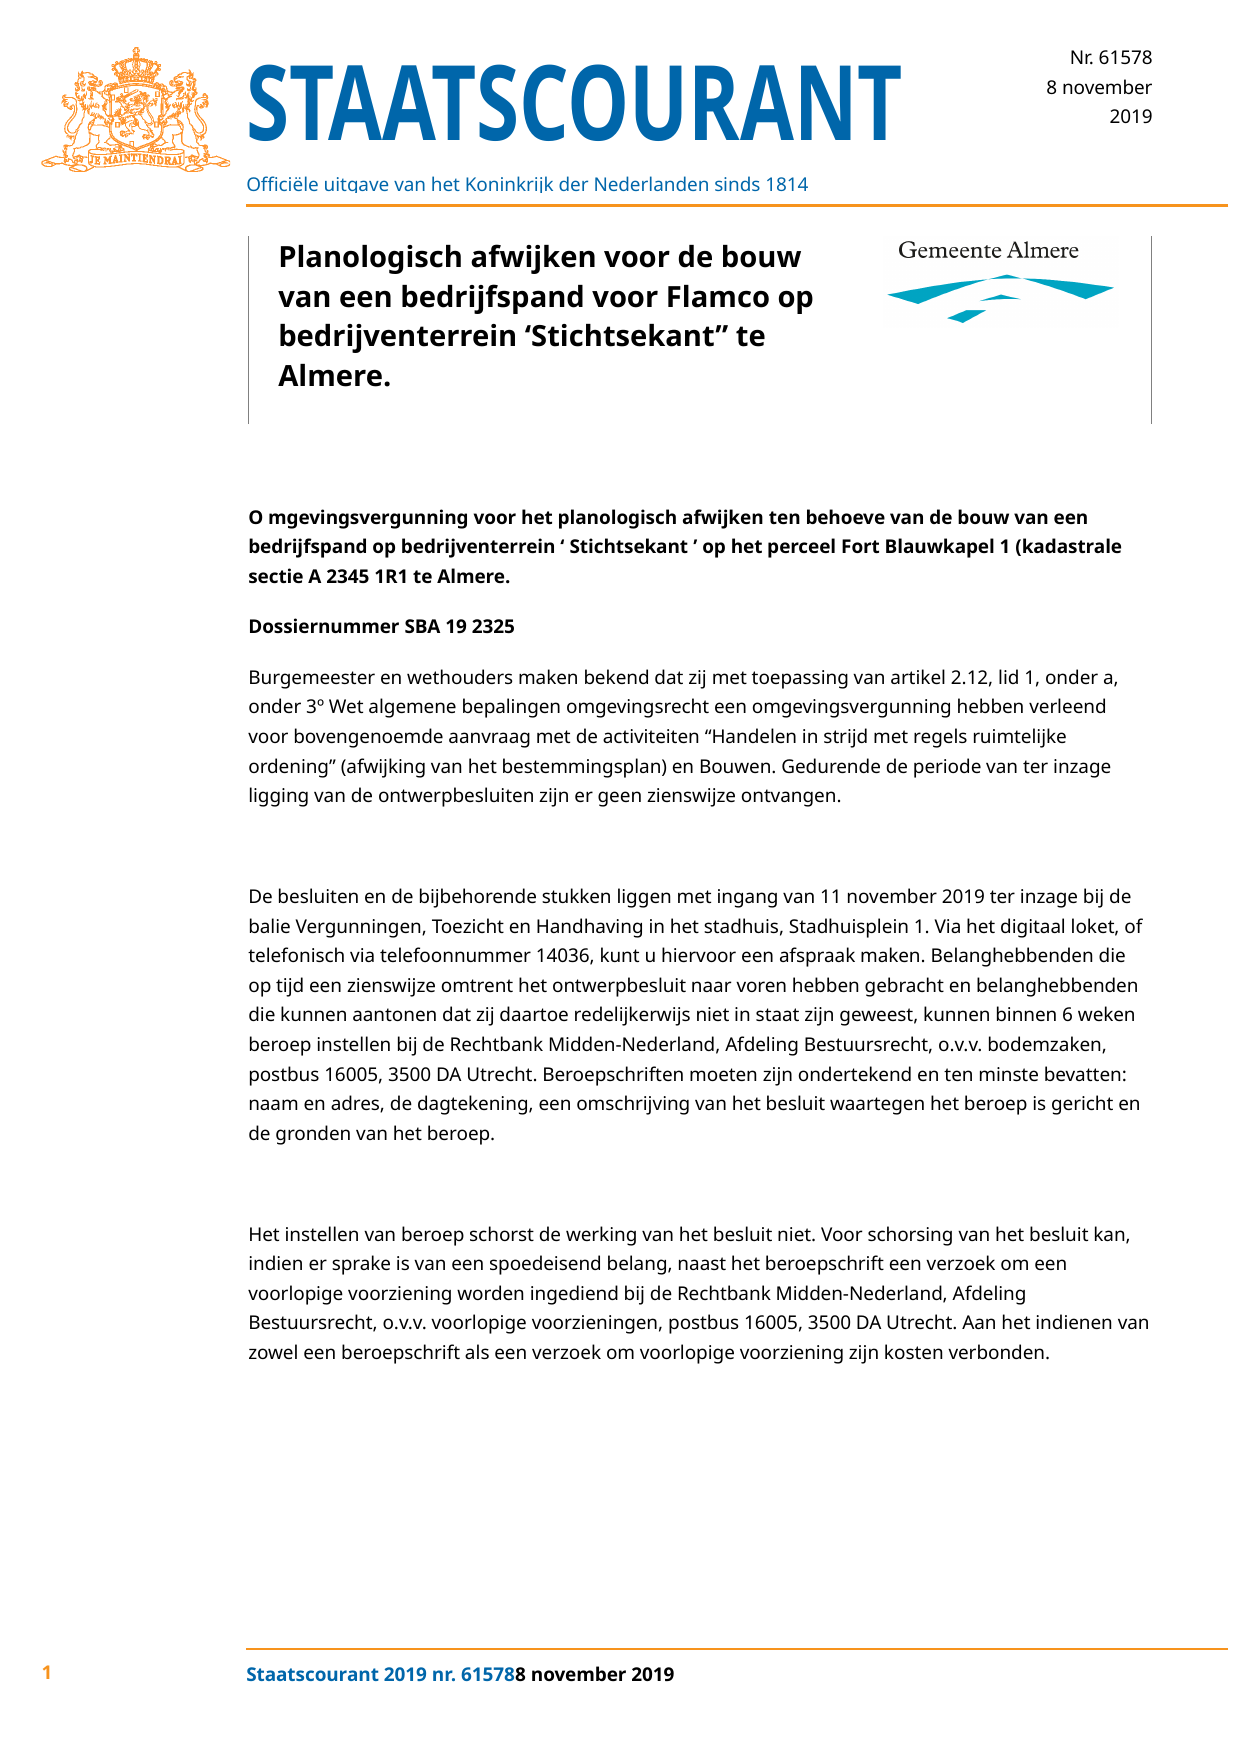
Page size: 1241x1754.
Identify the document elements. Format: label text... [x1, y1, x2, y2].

picture [882, 236, 1119, 328]
text Dossiernummer SBA 19 2325 [248, 614, 1152, 639]
text O mgevingsvergunning voor het planologisch afwijken ten behoeve van de bouw van een bedrijfspand op bedrijventerrein ‘ Stichtsekant ’ op het perceel Fort Blauwkapel 1 (kadastrale sectie A 2345 1R1 te Almere. [248, 504, 1152, 589]
picture [41, 47, 231, 172]
text Burgemeester en wethouders maken bekend dat zij met toepassing van artikel 2.12, lid 1, onder a, onder 3º Wet algemene bepalingen omgevingsrecht een omgevingsvergunning hebben verleend voor bovengenoemde aanvraag met de activiteiten “Handelen in strijd met regels ruimtelijke ordening” (afwijking van het bestemmingsplan) en Bouwen. Gedurende de periode van ter inzage ligging van de ontwerpbesluiten zijn er geen zienswijze ontvangen. [248, 664, 1152, 808]
table_header Planologisch afwijken voor de bouw van een bedrijfspand voor Flamco op bedrijventerrein ‘Stichtsekant” te Almere. [249, 236, 850, 424]
table_header [850, 236, 1151, 424]
text De besluiten en de bijbehorende stukken liggen met ingang van 11 november 2019 ter inzage bij de balie Vergunningen, Toezicht en Handhaving in het stadhuis, Stadhuisplein 1. Via het digitaal loket, of telefonisch via telefoonnummer 14036, kunt u hiervoor een afspraak maken. Belanghebbenden die op tijd een zienswijze omtrent het ontwerpbesluit naar voren hebben gebracht en belanghebbenden die kunnen aantonen dat zij daartoe redelijkerwijs niet in staat zijn geweest, kunnen binnen 6 weken beroep instellen bij de Rechtbank Midden-Nederland, Afdeling Bestuursrecht, o.v.v. bodemzaken, postbus 16005, 3500 DA Utrecht. Beroepschriften moeten zijn ondertekend en ten minste bevatten: naam en adres, de dagtekening, een omschrijving van het besluit waartegen het beroep is gericht en de gronden van het beroep. [248, 883, 1152, 1146]
text Het instellen van beroep schorst de werking van het besluit niet. Voor schorsing van het besluit kan, indien er sprake is van een spoedeisend belang, naast het beroepschrift een verzoek om een voorlopige voorziening worden ingediend bij de Rechtbank Midden-Nederland, Afdeling Bestuursrecht, o.v.v. voorlopige voorzieningen, postbus 16005, 3500 DA Utrecht. Aan het indienen van zowel een beroepschrift als een verzoek om voorlopige voorziening zijn kosten verbonden. [248, 1221, 1152, 1365]
